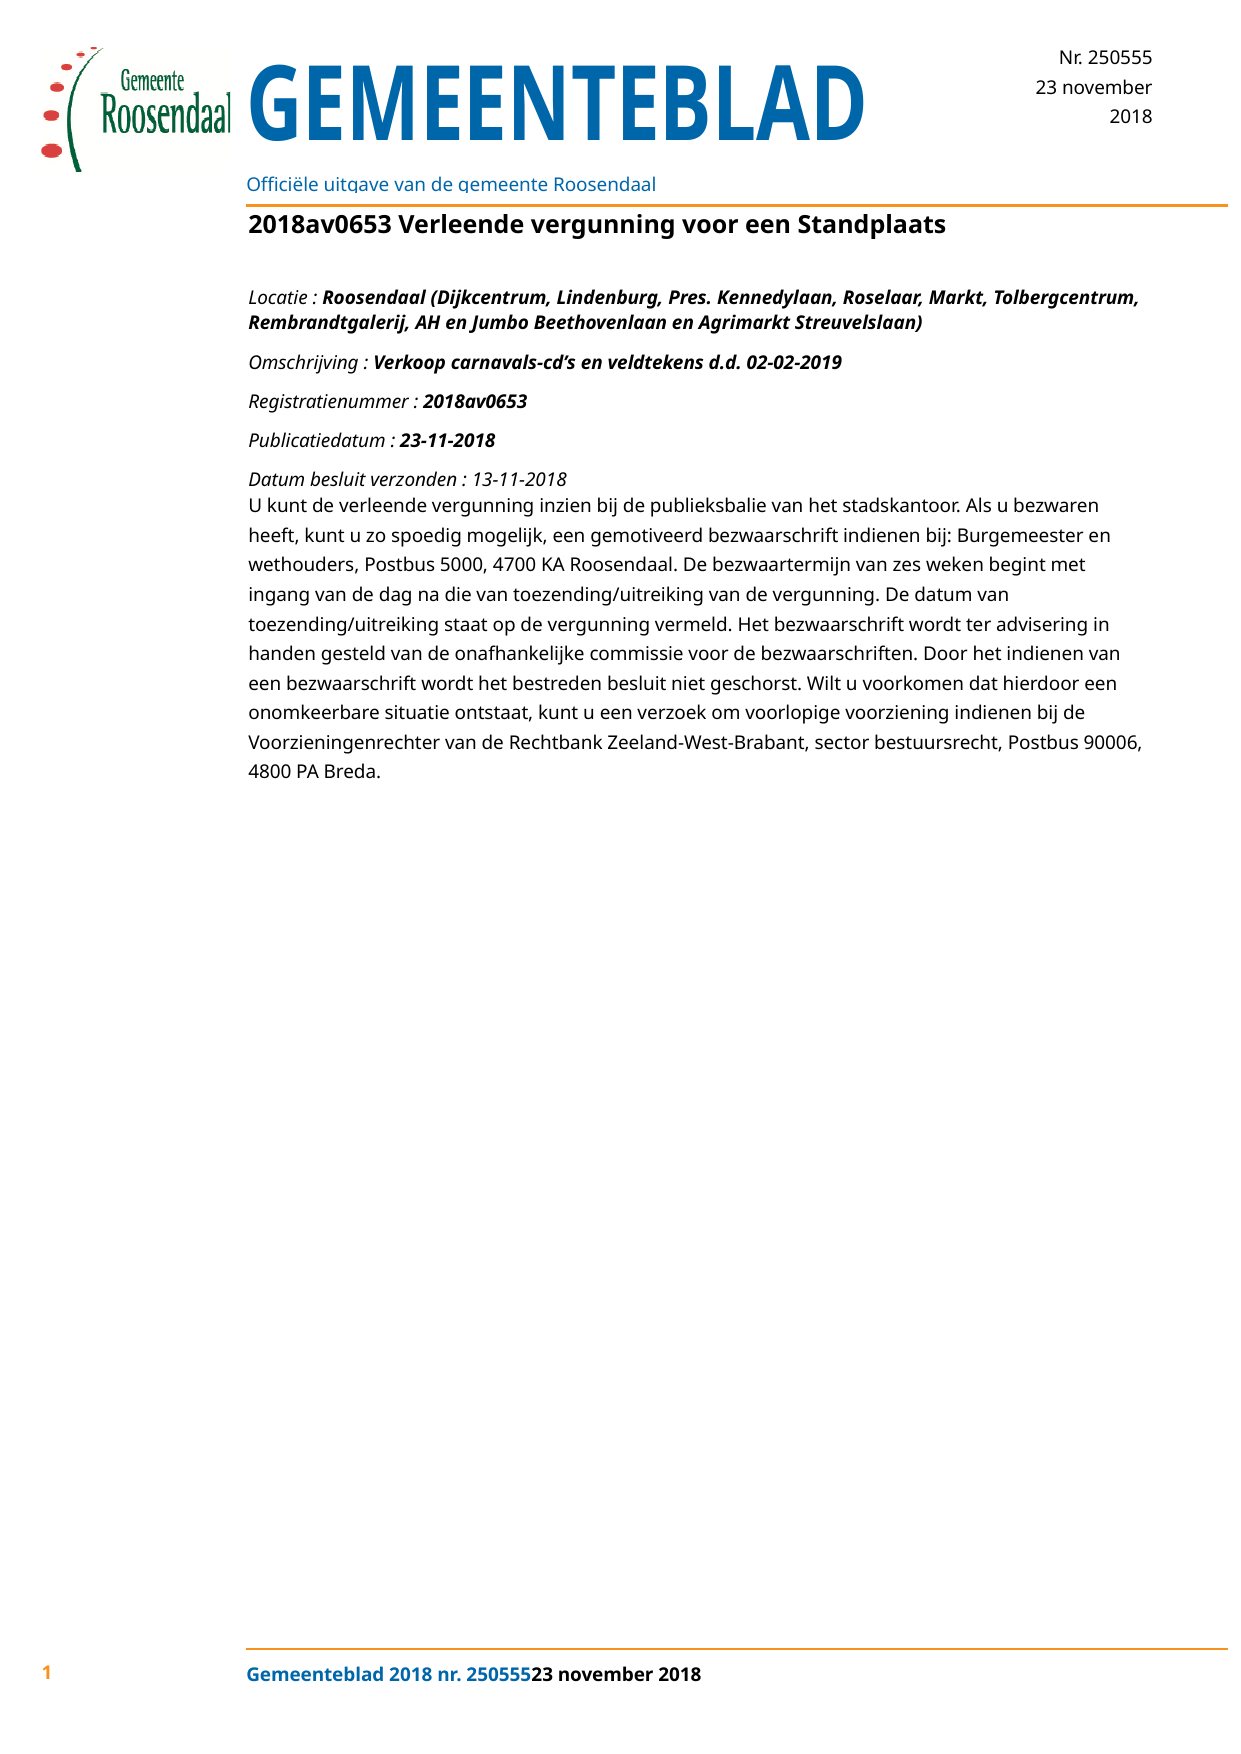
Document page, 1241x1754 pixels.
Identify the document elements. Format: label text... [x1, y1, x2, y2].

text Registratienummer : 2018av0653 [248, 388, 1152, 414]
text Datum besluit verzonden : 13-11-2018 [248, 467, 1152, 492]
picture [41, 47, 231, 172]
text Locatie : Roosendaal (Dijkcentrum, Lindenburg, Pres. Kennedylaan, Roselaar, Markt, Tolbergcentrum, Rembrandtgalerij, AH en Jumbo Beethovenlaan en Agrimarkt Streuvelslaan) [248, 284, 1152, 335]
text U kunt de verleende vergunning inzien bij de publieksbalie van het stadskantoor. Als u bezwaren heeft, kunt u zo spoedig mogelijk, een gemotiveerd bezwaarschrift indienen bij: Burgemeester en wethouders, Postbus 5000, 4700 KA Roosendaal. De bezwaartermijn van zes weken begint met ingang van de dag na die van toezending/uitreiking van de vergunning. De datum van toezending/uitreiking staat op de vergunning vermeld. Het bezwaarschrift wordt ter advisering in handen gesteld van de onafhankelijke commissie voor de bezwaarschriften. Door het indienen van een bezwaarschrift wordt het bestreden besluit niet geschorst. Wilt u voorkomen dat hierdoor een onomkeerbare situatie ontstaat, kunt u een verzoek om voorlopige voorziening indienen bij de Voorzieningenrechter van de Rechtbank Zeeland-West-Brabant, sector bestuursrecht, Postbus 90006, 4800 PA Breda. [248, 492, 1152, 784]
text Publicatiedatum : 23-11-2018 [248, 427, 1152, 453]
text 2018av0653 Verleende vergunning voor een Standplaats [248, 207, 1152, 241]
text Omschrijving : Verkoop carnavals-cd’s en veldtekens d.d. 02-02-2019 [248, 349, 1152, 374]
